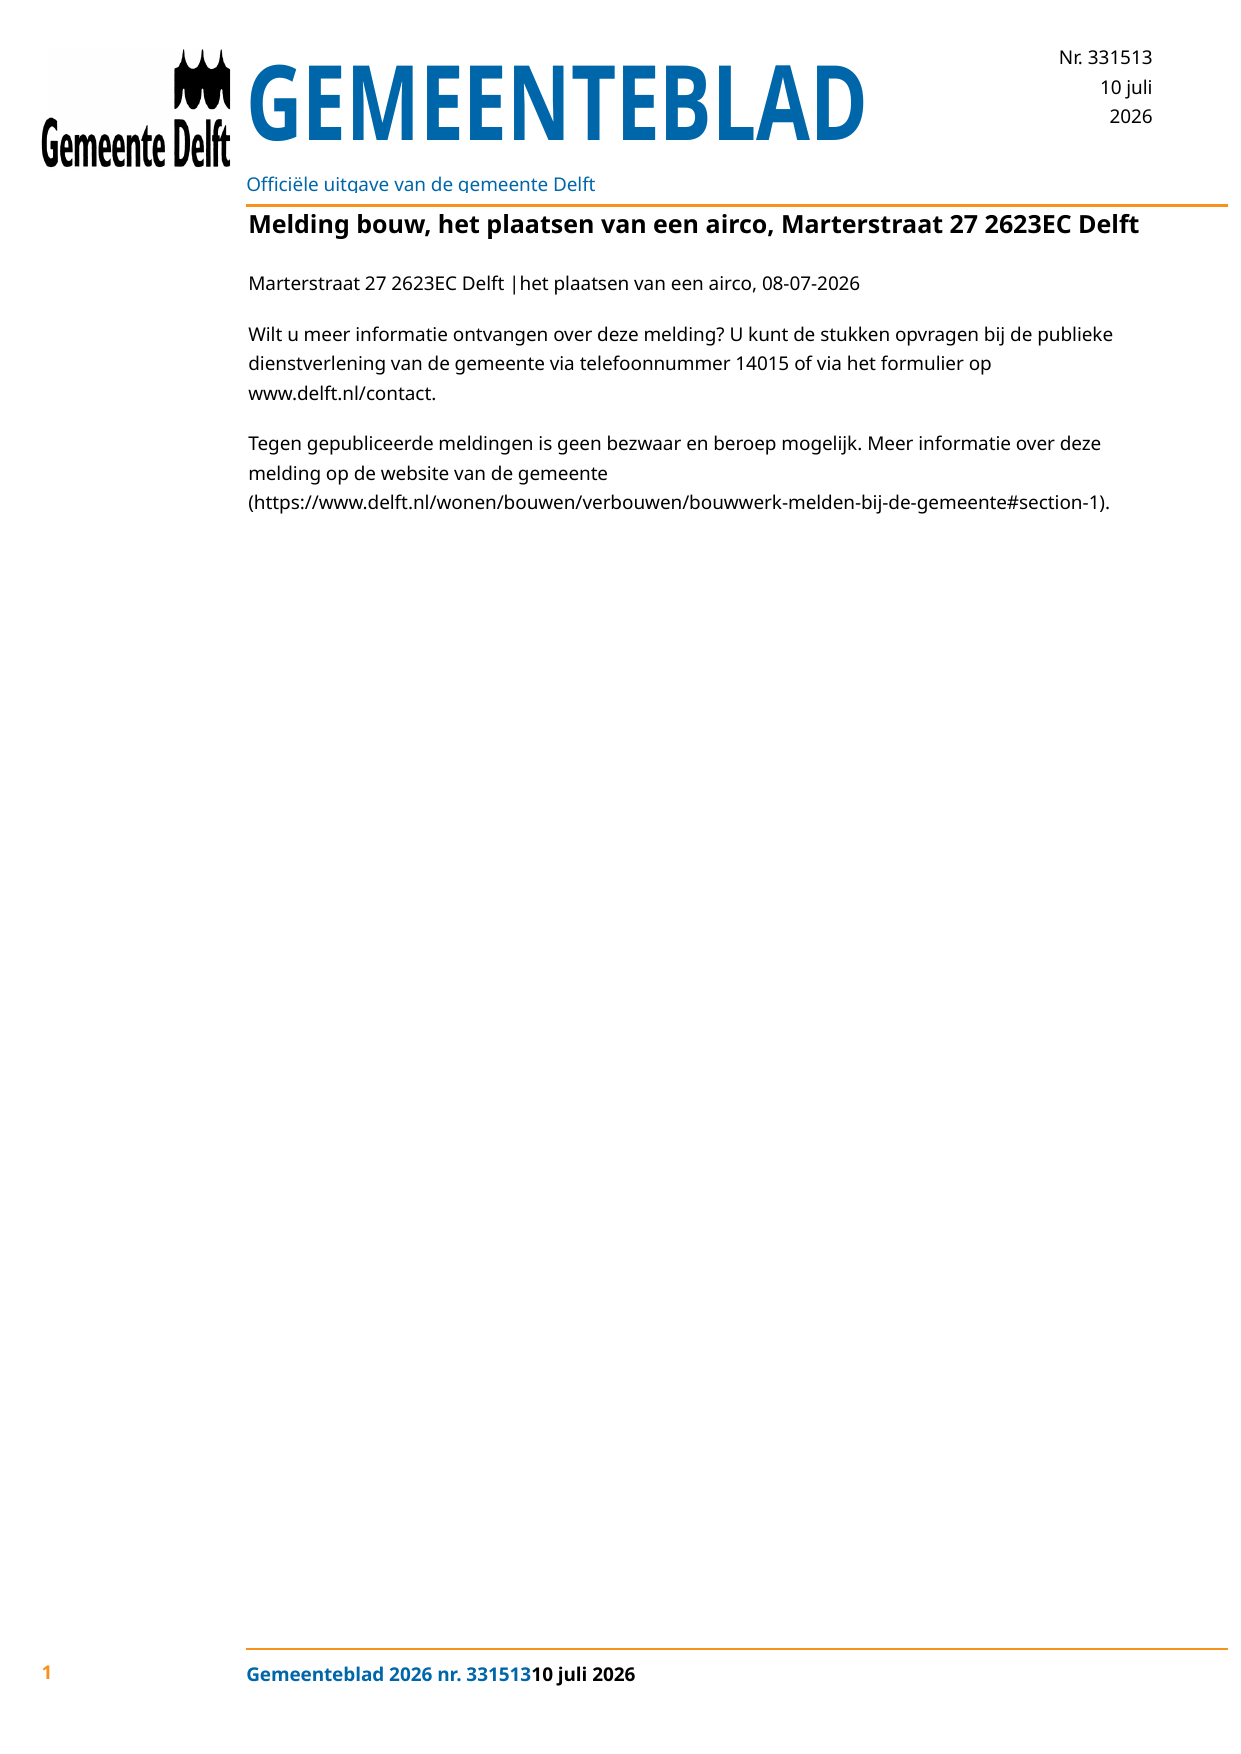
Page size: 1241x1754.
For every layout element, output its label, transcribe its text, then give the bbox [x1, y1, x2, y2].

text Tegen gepubliceerde meldingen is geen bezwaar en beroep mogelijk. Meer informatie over deze melding op de website van de gemeente (https://www.delft.nl/wonen/bouwen/verbouwen/bouwwerk-melden-bij-de-gemeente#section-1). [248, 430, 1152, 515]
picture [41, 47, 231, 172]
text Melding bouw, het plaatsen van een airco, Marterstraat 27 2623EC Delft [248, 207, 1152, 241]
text Wilt u meer informatie ontvangen over deze melding? U kunt de stukken opvragen bij de publieke dienstverlening van de gemeente via telefoonnummer 14015 of via het formulier op www.delft.nl/contact. [248, 321, 1152, 406]
text Marterstraat 27 2623EC Delft |het plaatsen van een airco, 08-07-2026 [248, 270, 1152, 296]
